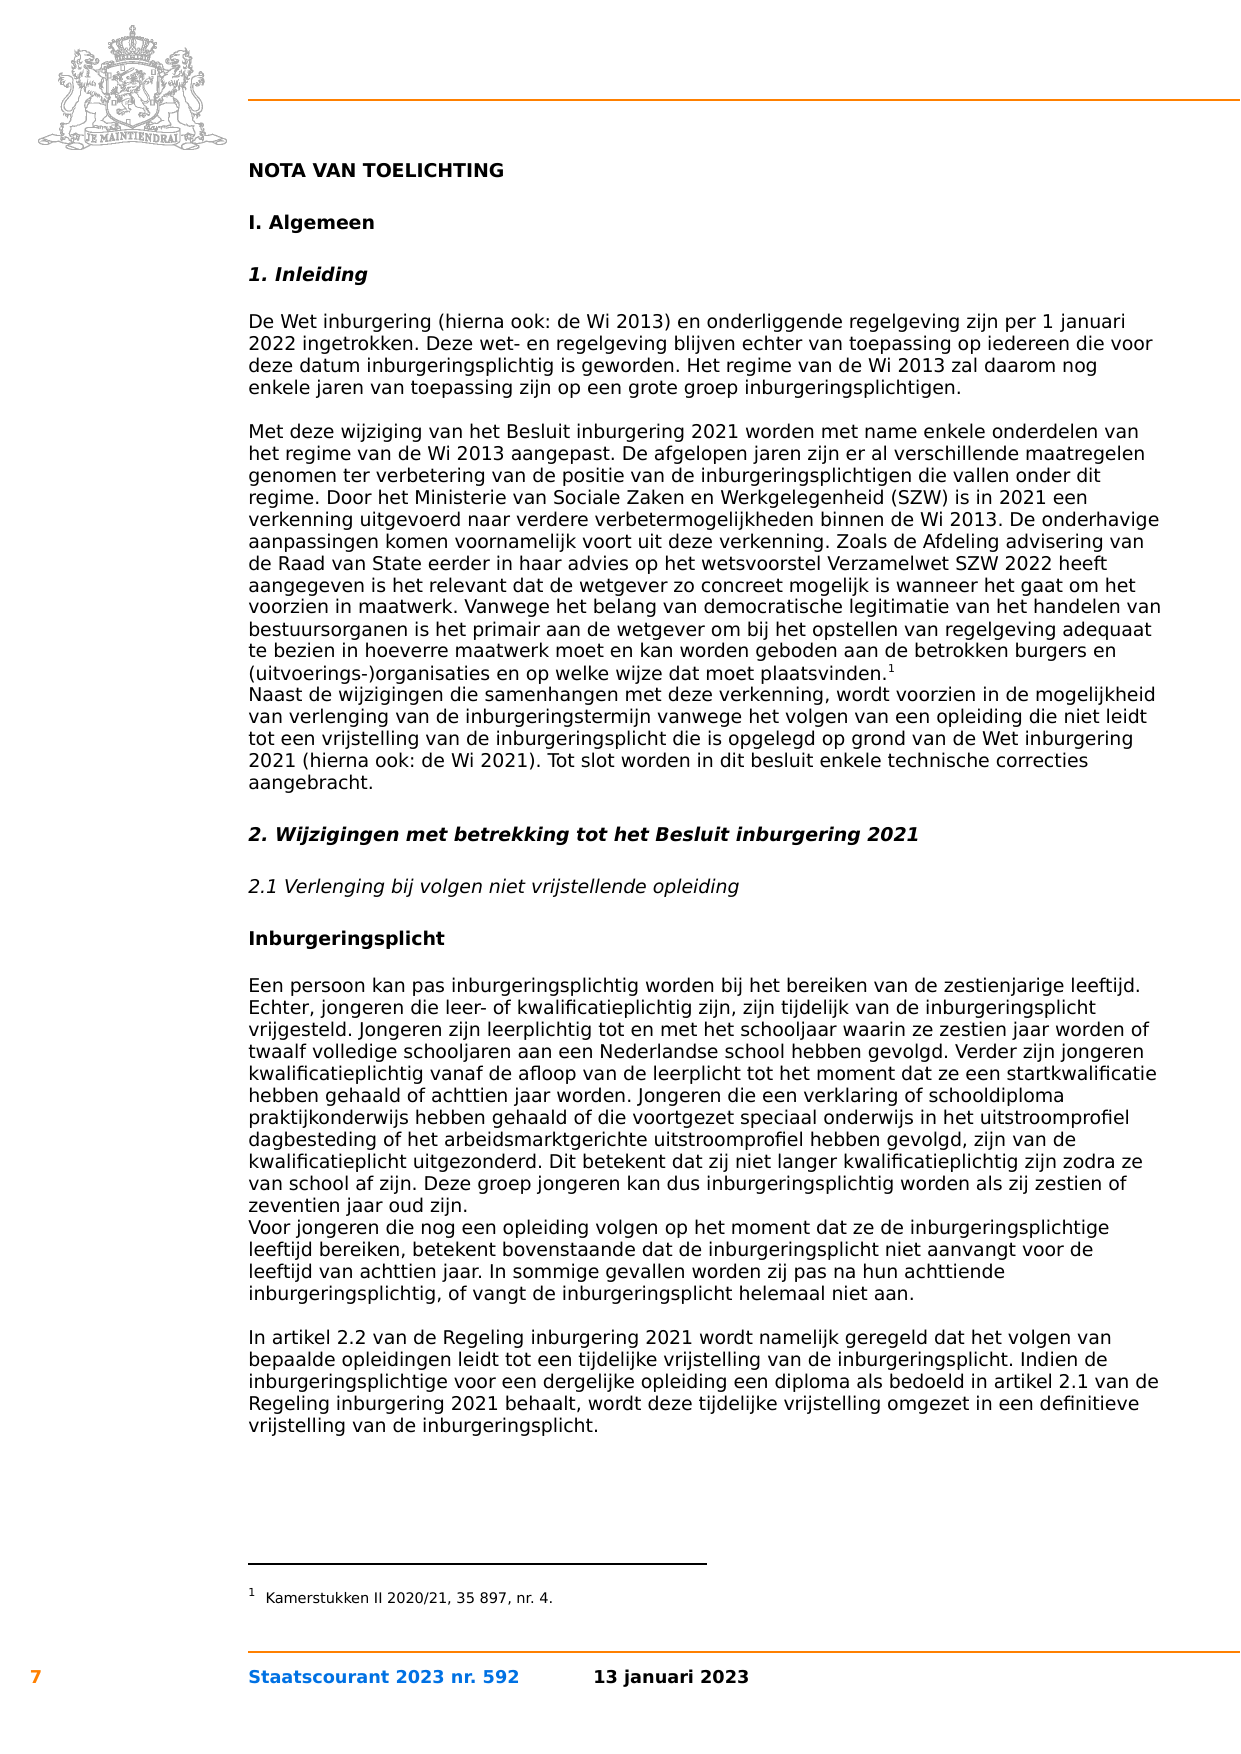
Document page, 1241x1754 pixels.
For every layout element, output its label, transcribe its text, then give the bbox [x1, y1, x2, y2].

picture [38, 25, 227, 150]
text De Wet inburgering (hierna ook: de Wi 2013) en onderliggende regelgeving zijn per 1 januari 2022 ingetrokken. Deze wet- en regelgeving blijven echter van toepassing op iedereen die voor deze datum inburgeringsplichtig is geworden. Het regime van de Wi 2013 zal daarom nog enkele jaren van toepassing zijn op een grote groep inburgeringsplichtigen. [248, 311, 1163, 399]
subtitle I. Algemeen [248, 212, 1163, 234]
subtitle 1. Inleiding [248, 264, 1163, 286]
subtitle NOTA VAN TOELICHTING [248, 160, 1163, 182]
text Een persoon kan pas inburgeringsplichtig worden bij het bereiken van de zestienjarige leeftijd. Echter, jongeren die leer- of kwalificatieplichtig zijn, zijn tijdelijk van de inburgeringsplicht vrijgesteld. Jongeren zijn leerplichtig tot en met het schooljaar waarin ze zestien jaar worden of twaalf volledige schooljaren aan een Nederlandse school hebben gevolgd. Verder zijn jongeren kwalificatieplichtig vanaf de afloop van de leerplicht tot het moment dat ze een startkwalificatie hebben gehaald of achttien jaar worden. Jongeren die een verklaring of schooldiploma praktijkonderwijs hebben gehaald of die voortgezet speciaal onderwijs in het uitstroomprofiel dagbesteding of het arbeidsmarktgerichte uitstroomprofiel hebben gevolgd, zijn van de kwalificatieplicht uitgezonderd. Dit betekent dat zij niet langer kwalificatieplichtig zijn zodra ze van school af zijn. Deze groep jongeren kan dus inburgeringsplichtig worden als zij zestien of zeventien jaar oud zijn. [248, 975, 1163, 1217]
text Kamerstukken II 2020/21, 35 897, nr. 4. [248, 1586, 1163, 1608]
text Voor jongeren die nog een opleiding volgen op het moment dat ze de inburgeringsplichtige leeftijd bereiken, betekent bovenstaande dat de inburgeringsplicht niet aanvangt voor de leeftijd van achttien jaar. In sommige gevallen worden zij pas na hun achttiende inburgeringsplichtig, of vangt de inburgeringsplicht helemaal niet aan. [248, 1217, 1163, 1305]
text In artikel 2.2 van de Regeling inburgering 2021 wordt namelijk geregeld dat het volgen van bepaalde opleidingen leidt tot een tijdelijke vrijstelling van de inburgeringsplicht. Indien de inburgeringsplichtige voor een dergelijke opleiding een diploma als bedoeld in artikel 2.1 van de Regeling inburgering 2021 behaalt, wordt deze tijdelijke vrijstelling omgezet in een definitieve vrijstelling van de inburgeringsplicht. [248, 1327, 1163, 1437]
subtitle 2.1 Verlenging bij volgen niet vrijstellende opleiding [248, 876, 1163, 898]
subtitle 2. Wijzigingen met betrekking tot het Besluit inburgering 2021 [248, 824, 1163, 846]
text Naast de wijzigingen die samenhangen met deze verkenning, wordt voorzien in de mogelijkheid van verlenging van de inburgeringstermijn vanwege het volgen van een opleiding die niet leidt tot een vrijstelling van de inburgeringsplicht die is opgelegd op grond van de Wet inburgering 2021 (hierna ook: de Wi 2021). Tot slot worden in dit besluit enkele technische correcties aangebracht. [248, 684, 1163, 794]
subtitle Inburgeringsplicht [248, 928, 1163, 950]
text Met deze wijziging van het Besluit inburgering 2021 worden met name enkele onderdelen van het regime van de Wi 2013 aangepast. De afgelopen jaren zijn er al verschillende maatregelen genomen ter verbetering van de positie van de inburgeringsplichtigen die vallen onder dit regime. Door het Ministerie van Sociale Zaken en Werkgelegenheid (SZW) is in 2021 een verkenning uitgevoerd naar verdere verbetermogelijkheden binnen de Wi 2013. De onderhavige aanpassingen komen voornamelijk voort uit deze verkenning. Zoals de Afdeling advisering van de Raad van State eerder in haar advies op het wetsvoorstel Verzamelwet SZW 2022 heeft aangegeven is het relevant dat de wetgever zo concreet mogelijk is wanneer het gaat om het voorzien in maatwerk. Vanwege het belang van democratische legitimatie van het handelen van bestuursorganen is het primair aan de wetgever om bij het opstellen van regelgeving adequaat te bezien in hoeverre maatwerk moet en kan worden geboden aan de betrokken burgers en (uitvoerings-)organisaties en op welke wijze dat moet plaatsvinden. [248, 421, 1163, 684]
